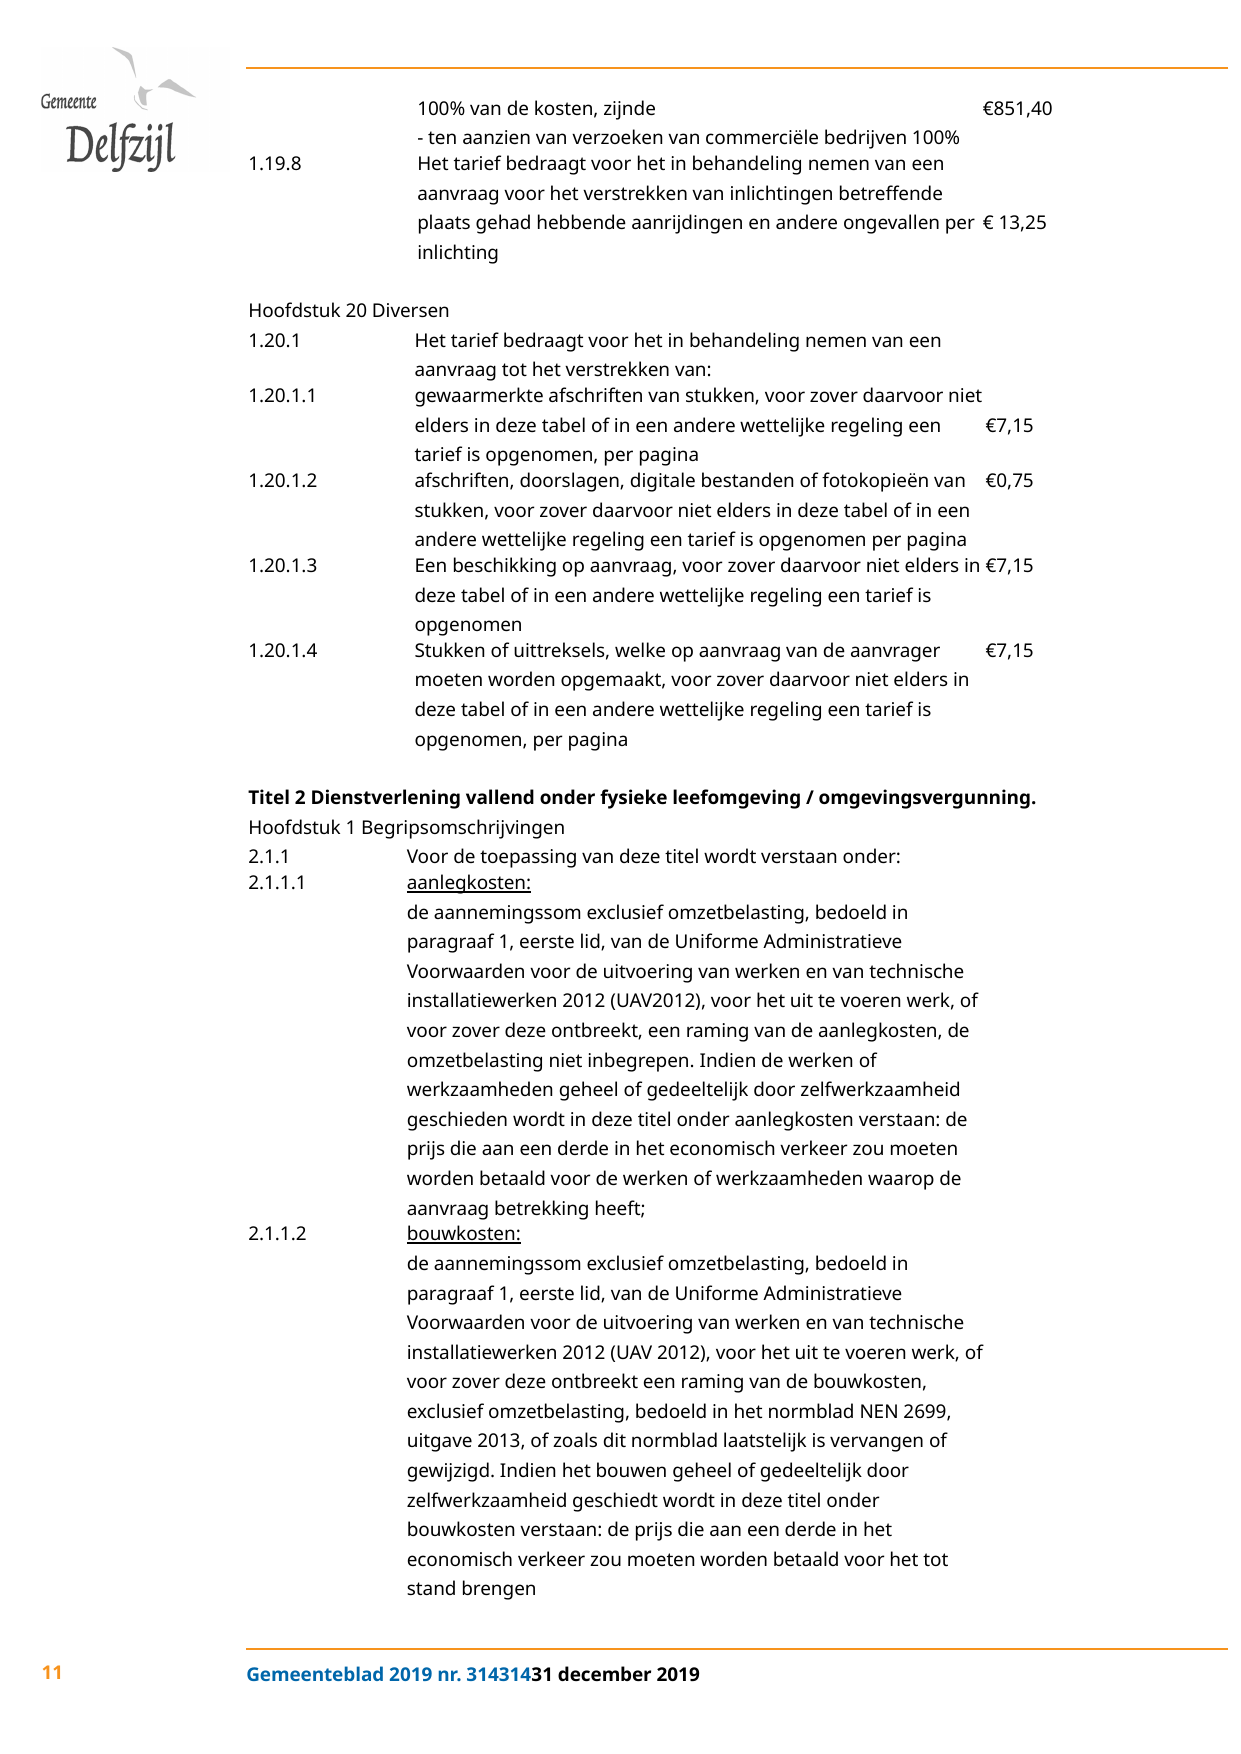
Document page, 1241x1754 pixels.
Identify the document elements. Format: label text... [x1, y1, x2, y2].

table_header 2.1.1 [248, 844, 407, 869]
table_cell bouwkosten: de aannemingssom exclusief omzetbelasting, bedoeld in paragraaf 1, eerste lid, van de Uniforme Administratieve Voorwaarden voor de uitvoering van werken en van technische installatiewerken 2012 (UAV 2012), voor het uit te voeren werk, of voor zover deze ontbreekt een raming van de bouwkosten, exclusief omzetbelasting, bedoeld in het normblad NEN 2699, uitgave 2013, of zoals dit normblad laatstelijk is vervangen of gewijzigd. Indien het bouwen geheel of gedeeltelijk door zelfwerkzaamheid geschiedt wordt in deze titel onder bouwkosten verstaan: de prijs die aan een derde in het economisch verkeer zou moeten worden betaald voor het tot stand brengen [407, 1221, 993, 1601]
table_header Voor de toepassing van deze titel wordt verstaan onder: [407, 844, 993, 869]
table_cell [993, 1221, 1152, 1601]
text Titel 2 Dienstverlening vallend onder fysieke leefomgeving / omgevingsvergunning. [248, 784, 1152, 810]
table_cell Een beschikking op aanvraag, voor zover daarvoor niet elders in deze tabel of in een andere wettelijke regeling een tarief is opgenomen [414, 552, 985, 637]
table_cell [993, 869, 1152, 1221]
table_header [993, 844, 1152, 869]
table_cell Het tarief bedraagt voor het in behandeling nemen van een aanvraag voor het verstrekken van inlichtingen betreffende plaats gehad hebbende aanrijdingen en andere ongevallen per inlichting [417, 150, 983, 264]
table_header [985, 327, 1152, 382]
table_cell afschriften, doorslagen, digitale bestanden of fotokopieën van stukken, voor zover daarvoor niet elders in deze tabel of in een andere wettelijke regeling een tarief is opgenomen per pagina [414, 467, 985, 552]
table_cell €7,15 [985, 383, 1152, 467]
table_cell 100% van de kosten, zijnde - ten aanzien van verzoeken van commerciële bedrijven 100% [417, 95, 983, 150]
table_cell 1.20.1.3 [248, 552, 414, 637]
table_cell 2.1.1.1 [248, 869, 407, 1221]
table_cell €851,40 [983, 95, 1152, 150]
table_cell 1.19.8 [248, 150, 417, 264]
table_cell 1.20.1.2 [248, 467, 414, 552]
table_cell 1.20.1.4 [248, 637, 414, 752]
table_cell gewaarmerkte afschriften van stukken, voor zover daarvoor niet elders in deze tabel of in een andere wettelijke regeling een tarief is opgenomen, per pagina [414, 383, 985, 467]
table_cell 1.20.1.1 [248, 383, 414, 467]
picture [41, 47, 231, 172]
text Hoofdstuk 1 Begripsomschrijvingen [248, 814, 1152, 840]
table_cell 2.1.1.2 [248, 1221, 407, 1601]
table_header 1.20.1 [248, 327, 414, 382]
table_header Het tarief bedraagt voor het in behandeling nemen van een aanvraag tot het verstrekken van: [414, 327, 985, 382]
table_cell €7,15 [985, 552, 1152, 637]
text Hoofdstuk 20 Diversen [248, 297, 1152, 323]
table_cell [248, 95, 417, 150]
table_cell aanlegkosten: de aannemingssom exclusief omzetbelasting, bedoeld in paragraaf 1, eerste lid, van de Uniforme Administratieve Voorwaarden voor de uitvoering van werken en van technische installatiewerken 2012 (UAV2012), voor het uit te voeren werk, of voor zover deze ontbreekt, een raming van de aanlegkosten, de omzetbelasting niet inbegrepen. Indien de werken of werkzaamheden geheel of gedeeltelijk door zelfwerkzaamheid geschieden wordt in deze titel onder aanlegkosten verstaan: de prijs die aan een derde in het economisch verkeer zou moeten worden betaald voor de werken of werkzaamheden waarop de aanvraag betrekking heeft; [407, 869, 993, 1221]
table_cell €7,15 [985, 637, 1152, 752]
table_cell Stukken of uittreksels, welke op aanvraag van de aanvrager moeten worden opgemaakt, voor zover daarvoor niet elders in deze tabel of in een andere wettelijke regeling een tarief is opgenomen, per pagina [414, 637, 985, 752]
table_cell €0,75 [985, 467, 1152, 552]
table_cell € 13,25 [983, 150, 1152, 264]
